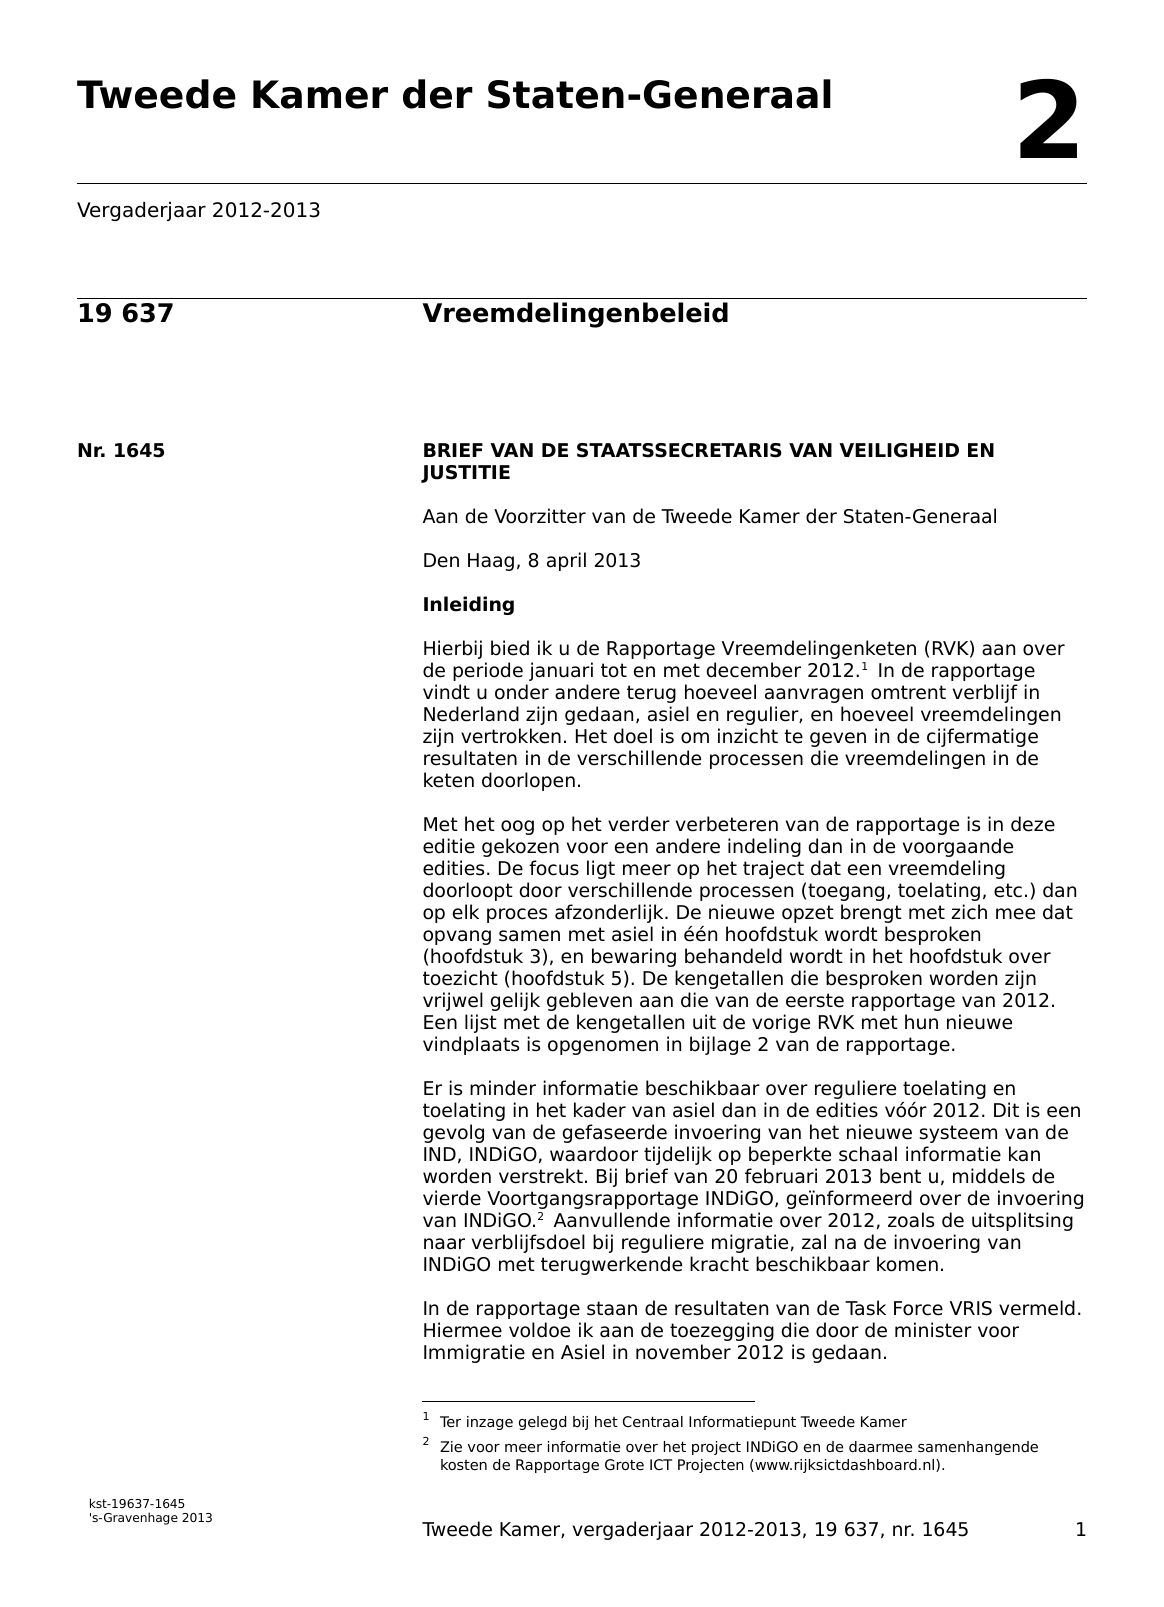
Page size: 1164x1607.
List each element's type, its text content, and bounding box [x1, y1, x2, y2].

text Aan de Voorzitter van de Tweede Kamer der Staten-Generaal [422, 506, 1087, 528]
text Hierbij bied ik u de Rapportage Vreemdelingenketen (RVK) aan over de periode januari tot en met december 2012. In de rapportage vindt u onder andere terug hoeveel aanvragen omtrent verblijf in Nederland zijn gedaan, asiel en regulier, en hoeveel vreemdelingen zijn vertrokken. Het doel is om inzicht te geven in de cijfermatige resultaten in de verschillende processen die vreemdelingen in de keten doorlopen. [422, 638, 1087, 792]
subtitle 19 637 Vreemdelingenbeleid [77, 299, 1087, 329]
table_cell Vergaderjaar 2012-2013 [77, 184, 1087, 298]
text Ter inzage gelegd bij het Centraal Informatiepunt Tweede Kamer [422, 1410, 1087, 1432]
subtitle Inleiding [422, 594, 1087, 616]
text Den Haag, 8 april 2013 [422, 550, 1087, 572]
table_header Tweede Kamer der Staten-Generaal [77, 59, 886, 183]
text Zie voor meer informatie over het project INDiGO en de daarmee samenhangende kosten de Rapportage Grote ICT Projecten (www.rijksictdashboard.nl). [422, 1435, 1087, 1474]
text Met het oog op het verder verbeteren van de rapportage is in deze editie gekozen voor een andere indeling dan in de voorgaande edities. De focus ligt meer op het traject dat een vreemdeling doorloopt door verschillende processen (toegang, toelating, etc.) dan op elk proces afzonderlijk. De nieuwe opzet brengt met zich mee dat opvang samen met asiel in één hoofdstuk wordt besproken (hoofdstuk 3), en bewaring behandeld wordt in het hoofdstuk over toezicht (hoofdstuk 5). De kengetallen die besproken worden zijn vrijwel gelijk gebleven aan die van de eerste rapportage van 2012. Een lijst met de kengetallen uit de vorige RVK met hun nieuwe vindplaats is opgenomen in bijlage 2 van de rapportage. [422, 814, 1087, 1056]
text In de rapportage staan de resultaten van de Task Force VRIS vermeld. Hiermee voldoe ik aan de toezegging die door de minister voor Immigratie en Asiel in november 2012 is gedaan. [422, 1298, 1087, 1364]
subtitle Nr. 1645 BRIEF VAN DE STAATSSECRETARIS VAN VEILIGHEID EN JUSTITIE [77, 440, 1087, 484]
text kst-19637-1645 [88, 1497, 323, 1511]
text 's-Gravenhage 2013 [88, 1511, 323, 1525]
text Er is minder informatie beschikbaar over reguliere toelating en toelating in het kader van asiel dan in de edities vóór 2012. Dit is een gevolg van de gefaseerde invoering van het nieuwe systeem van de IND, INDiGO, waardoor tijdelijk op beperkte schaal informatie kan worden verstrekt. Bij brief van 20 februari 2013 bent u, middels de vierde Voortgangsrapportage INDiGO, geïnformeerd over de invoering van INDiGO. Aanvullende informatie over 2012, zoals de uitsplitsing naar verblijfsdoel bij reguliere migratie, zal na de invoering van INDiGO met terugwerkende kracht beschikbaar komen. [422, 1078, 1087, 1276]
table_header 2 [886, 59, 1087, 183]
